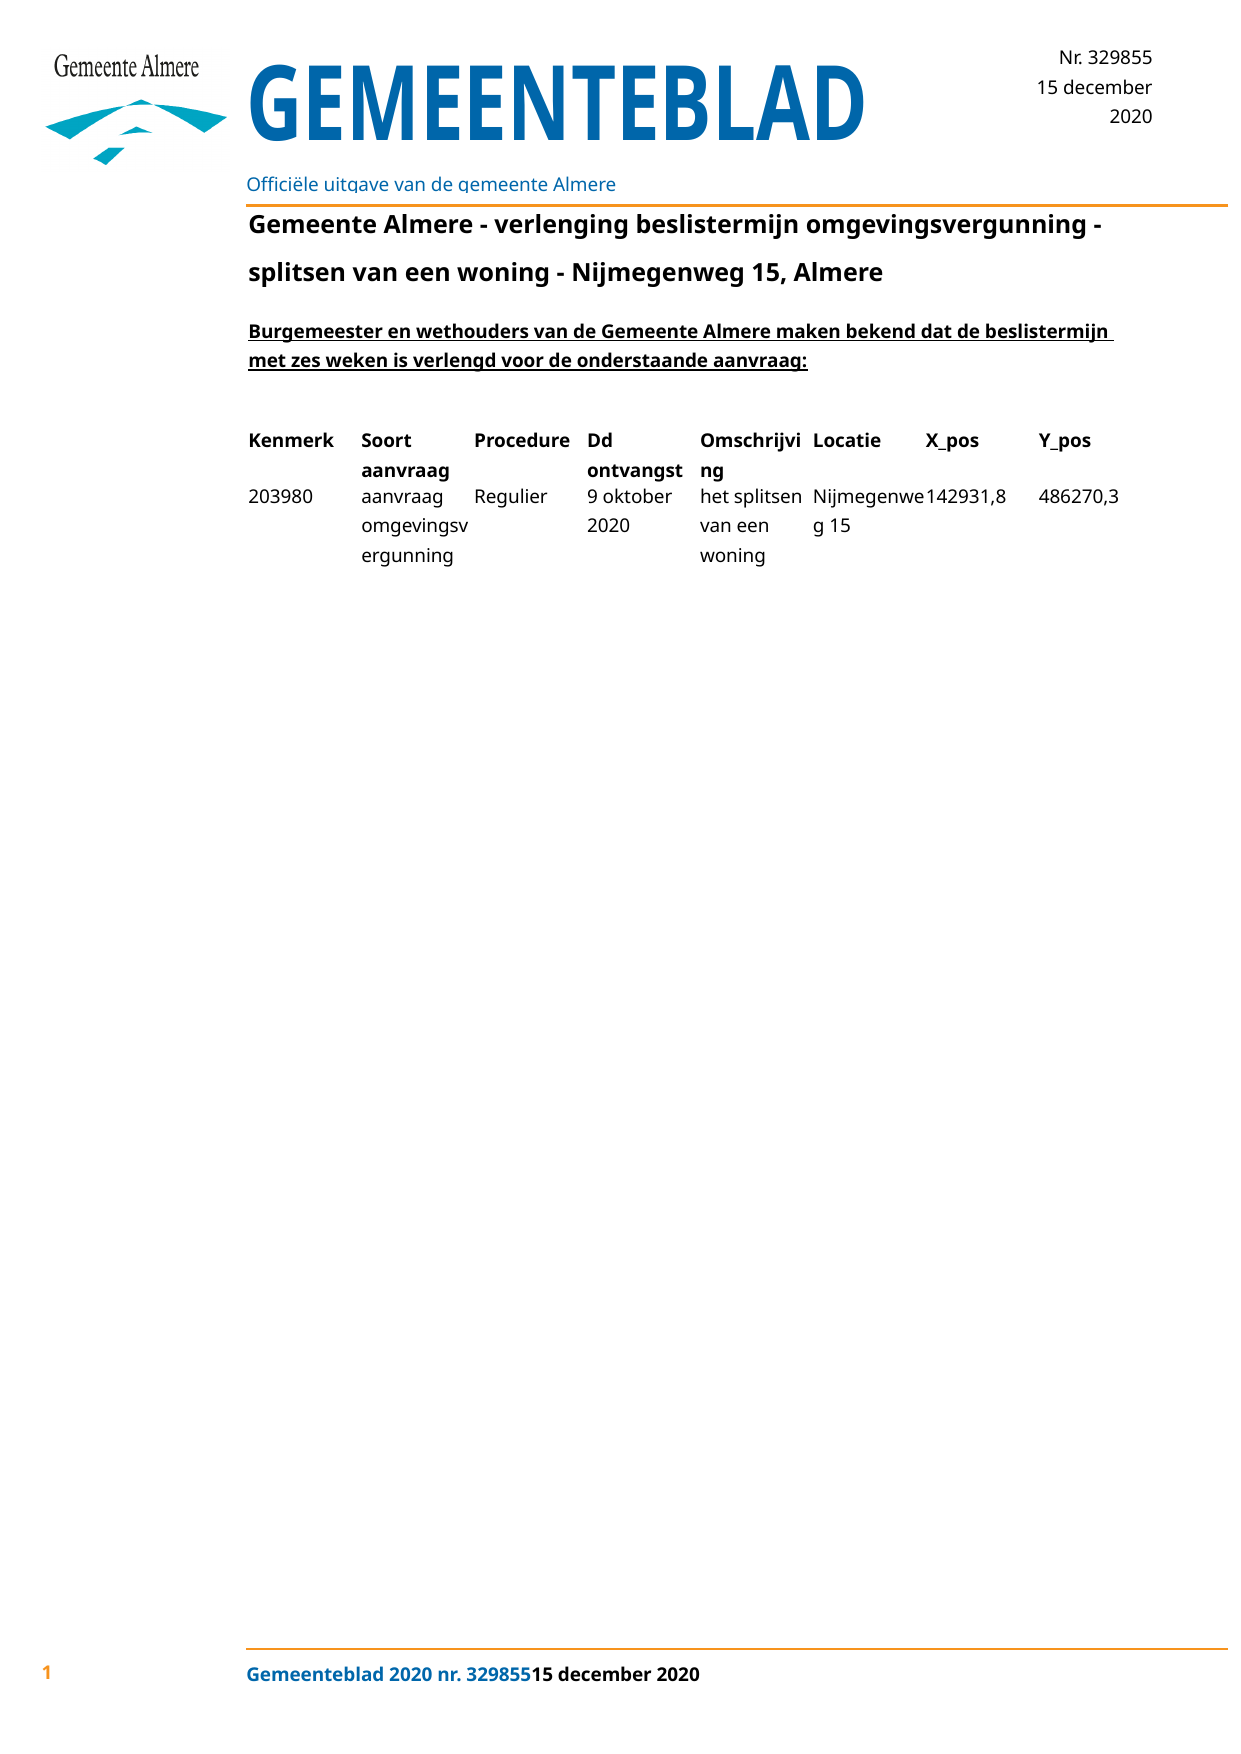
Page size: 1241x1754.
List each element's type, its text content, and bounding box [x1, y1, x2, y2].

table_cell 9 oktober 2020 [587, 483, 700, 568]
picture [41, 47, 231, 172]
text Gemeente Almere - verlenging beslistermijn omgevingsvergunning - splitsen van een woning - Nijmegenweg 15, Almere [248, 207, 1152, 288]
table_header Omschrijving [700, 428, 813, 483]
table_header Y_pos [1039, 428, 1152, 483]
table_header X_pos [926, 428, 1038, 483]
text Burgemeester en wethouders van de Gemeente Almere maken bekend dat de beslistermijn met zes weken is verlengd voor de onderstaande aanvraag: [248, 318, 1152, 373]
table_cell aanvraag omgevingsvergunning [361, 483, 474, 568]
table_cell 203980 [248, 483, 361, 568]
table_header Soort aanvraag [361, 428, 474, 483]
table_cell Nijmegenweg 15 [813, 483, 926, 568]
table_cell het splitsen van een woning [700, 483, 813, 568]
table_cell 142931,8 [926, 483, 1038, 568]
table_header Procedure [474, 428, 587, 483]
table_header Dd ontvangst [587, 428, 700, 483]
table_header Kenmerk [248, 428, 361, 483]
table_cell 486270,3 [1039, 483, 1152, 568]
table_cell Regulier [474, 483, 587, 568]
table_header Locatie [813, 428, 926, 483]
